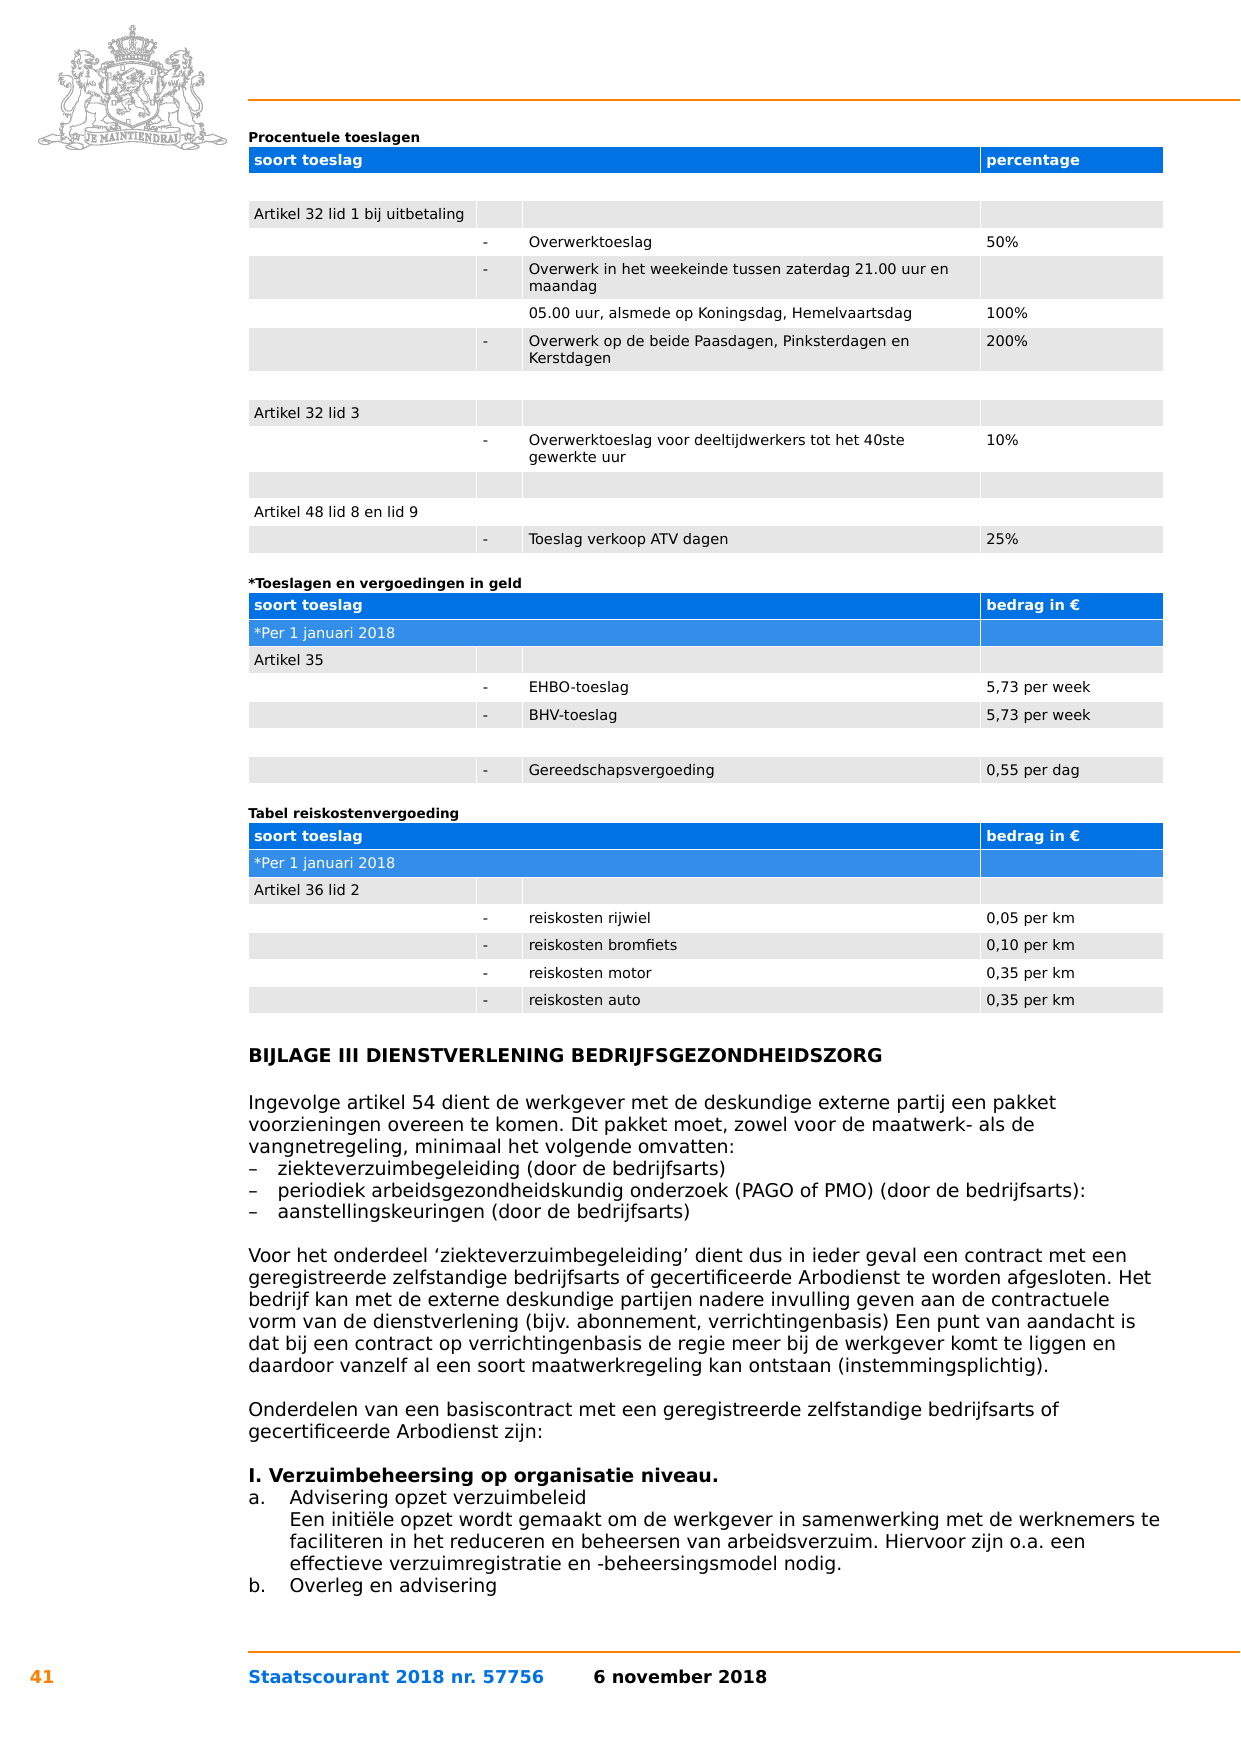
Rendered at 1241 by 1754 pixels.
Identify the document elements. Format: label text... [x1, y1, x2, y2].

table_cell [981, 472, 1163, 498]
table_cell [249, 960, 476, 986]
table_cell *Per 1 januari 2018 [249, 850, 980, 877]
table_cell [249, 757, 476, 783]
table_cell Artikel 36 lid 2 [249, 878, 476, 904]
table_cell [249, 933, 476, 959]
table_cell [477, 499, 522, 525]
table_cell - [477, 328, 522, 371]
table_cell 200% [981, 328, 1163, 371]
table_cell 0,35 per km [981, 960, 1163, 986]
table_cell - [477, 960, 522, 986]
table_cell Overwerk op de beide Paasdagen, Pinksterdagen en Kerstdagen [523, 328, 980, 371]
table_cell 0,10 per km [981, 933, 1163, 959]
table_cell Artikel 32 lid 1 bij uitbetaling [249, 201, 476, 228]
table_cell [477, 878, 522, 904]
table_cell Artikel 32 lid 3 [249, 400, 476, 426]
table_cell [981, 201, 1163, 228]
table_cell [249, 427, 476, 471]
table_cell - [477, 933, 522, 959]
table_cell reiskosten auto [523, 987, 980, 1013]
table_cell [249, 702, 476, 728]
text – aanstellingskeuringen (door de bedrijfsarts) [248, 1201, 1163, 1223]
table_cell reiskosten bromfiets [523, 933, 980, 959]
table_cell 05.00 uur, alsmede op Koningsdag, Hemelvaartsdag [523, 301, 980, 327]
table_cell [249, 256, 476, 299]
table_cell 5,73 per week [981, 702, 1163, 728]
table_cell [249, 472, 476, 498]
table_cell Artikel 48 lid 8 en lid 9 [249, 499, 476, 525]
table_header Procentuele toeslagen [248, 130, 1163, 146]
table_cell 0,35 per km [981, 987, 1163, 1013]
table_cell [523, 201, 980, 228]
table_cell [477, 174, 522, 200]
table_cell [249, 328, 476, 371]
table_cell 50% [981, 229, 1163, 255]
table_cell [477, 729, 522, 756]
table_cell [981, 499, 1163, 525]
table_cell [477, 400, 522, 426]
table_cell [981, 256, 1163, 299]
table_cell [981, 400, 1163, 426]
table_cell [249, 526, 476, 553]
table_cell - [477, 757, 522, 783]
table_cell [249, 675, 476, 701]
table_cell bedrag in € [981, 593, 1163, 619]
table_cell [249, 229, 476, 255]
table_cell reiskosten motor [523, 960, 980, 986]
table_cell Overwerktoeslag [523, 229, 980, 255]
table_cell - [477, 256, 522, 299]
text Onderdelen van een basiscontract met een geregistreerde zelfstandige bedrijfsarts of gecertificeerde Arbodienst zijn: [248, 1399, 1163, 1443]
table_cell [477, 647, 522, 673]
table_cell [477, 201, 522, 228]
subtitle I. Verzuimbeheersing op organisatie niveau. [248, 1465, 1163, 1487]
table_cell [523, 373, 980, 399]
table_cell 10% [981, 427, 1163, 471]
table_cell [523, 647, 980, 673]
table_cell Gereedschapsvergoeding [523, 757, 980, 783]
table_cell [523, 174, 980, 200]
table_cell 100% [981, 301, 1163, 327]
table_cell [249, 301, 476, 327]
text – ziekteverzuimbegeleiding (door de bedrijfsarts) [248, 1157, 1163, 1179]
table_cell 0,55 per dag [981, 757, 1163, 783]
table_cell - [477, 702, 522, 728]
table_cell [523, 499, 980, 525]
table_cell [523, 472, 980, 498]
table_cell [981, 174, 1163, 200]
table_cell EHBO-toeslag [523, 675, 980, 701]
table_cell percentage [981, 147, 1163, 173]
table_cell [477, 472, 522, 498]
table_header *Toeslagen en vergoedingen in geld [248, 576, 1163, 591]
table_cell bedrag in € [981, 823, 1163, 849]
table_cell [477, 373, 522, 399]
text Een initiële opzet wordt gemaakt om de werkgever in samenwerking met de werknemers te faciliteren in het reduceren en beheersen van arbeidsverzuim. Hiervoor zijn o.a. een effectieve verzuimregistratie en -beheersingsmodel nodig. [289, 1509, 1163, 1575]
table_cell 0,05 per km [981, 905, 1163, 931]
picture [38, 25, 227, 150]
table_cell [249, 729, 476, 756]
table_cell soort toeslag [249, 823, 980, 849]
table_cell [249, 905, 476, 931]
table_cell - [477, 675, 522, 701]
table_cell [523, 878, 980, 904]
table_cell [249, 987, 476, 1013]
table_cell [981, 373, 1163, 399]
table_cell - [477, 229, 522, 255]
table_cell reiskosten rijwiel [523, 905, 980, 931]
table_cell - [477, 905, 522, 931]
table_cell [981, 878, 1163, 904]
table_cell Overwerktoeslag voor deeltijdwerkers tot het 40ste gewerkte uur [523, 427, 980, 471]
table_cell Overwerk in het weekeinde tussen zaterdag 21.00 uur en maandag [523, 256, 980, 299]
text b. Overleg en advisering [248, 1575, 1163, 1597]
subtitle BIJLAGE III DIENSTVERLENING BEDRIJFSGEZONDHEIDSZORG [248, 1044, 1163, 1067]
table_cell Toeslag verkoop ATV dagen [523, 526, 980, 553]
table_cell [477, 301, 522, 327]
table_cell soort toeslag [249, 593, 980, 619]
text a. Advisering opzet verzuimbeleid [248, 1487, 1163, 1509]
table_cell [981, 647, 1163, 673]
text – periodiek arbeidsgezondheidskundig onderzoek (PAGO of PMO) (door de bedrijfsarts): [248, 1179, 1163, 1201]
table_cell 5,73 per week [981, 675, 1163, 701]
table_cell [249, 174, 476, 200]
table_cell [523, 729, 980, 756]
text Voor het onderdeel ‘ziekteverzuimbegeleiding’ dient dus in ieder geval een contract met een geregistreerde zelfstandige bedrijfsarts of gecertificeerde Arbodienst te worden afgesloten. Het bedrijf kan met de externe deskundige partijen nadere invulling geven aan de contractuele vorm van de dienstverlening (bijv. abonnement, verrichtingenbasis) Een punt van aandacht is dat bij een contract op verrichtingenbasis de regie meer bij de werkgever komt te liggen en daardoor vanzelf al een soort maatwerkregeling kan ontstaan (instemmingsplichtig). [248, 1245, 1163, 1377]
table_cell [981, 620, 1163, 646]
table_cell *Per 1 januari 2018 [249, 620, 980, 646]
table_header Tabel reiskostenvergoeding [248, 806, 1163, 822]
table_cell soort toeslag [249, 147, 980, 173]
table_cell [523, 400, 980, 426]
text Ingevolge artikel 54 dient de werkgever met de deskundige externe partij een pakket voorzieningen overeen te komen. Dit pakket moet, zowel voor de maatwerk- als de vangnetregeling, minimaal het volgende omvatten: [248, 1092, 1163, 1157]
table_cell - [477, 427, 522, 471]
table_cell BHV-toeslag [523, 702, 980, 728]
table_cell [249, 373, 476, 399]
table_cell - [477, 526, 522, 553]
table_cell 25% [981, 526, 1163, 553]
table_cell [981, 850, 1163, 877]
table_cell - [477, 987, 522, 1013]
table_cell [981, 729, 1163, 756]
table_cell Artikel 35 [249, 647, 476, 673]
